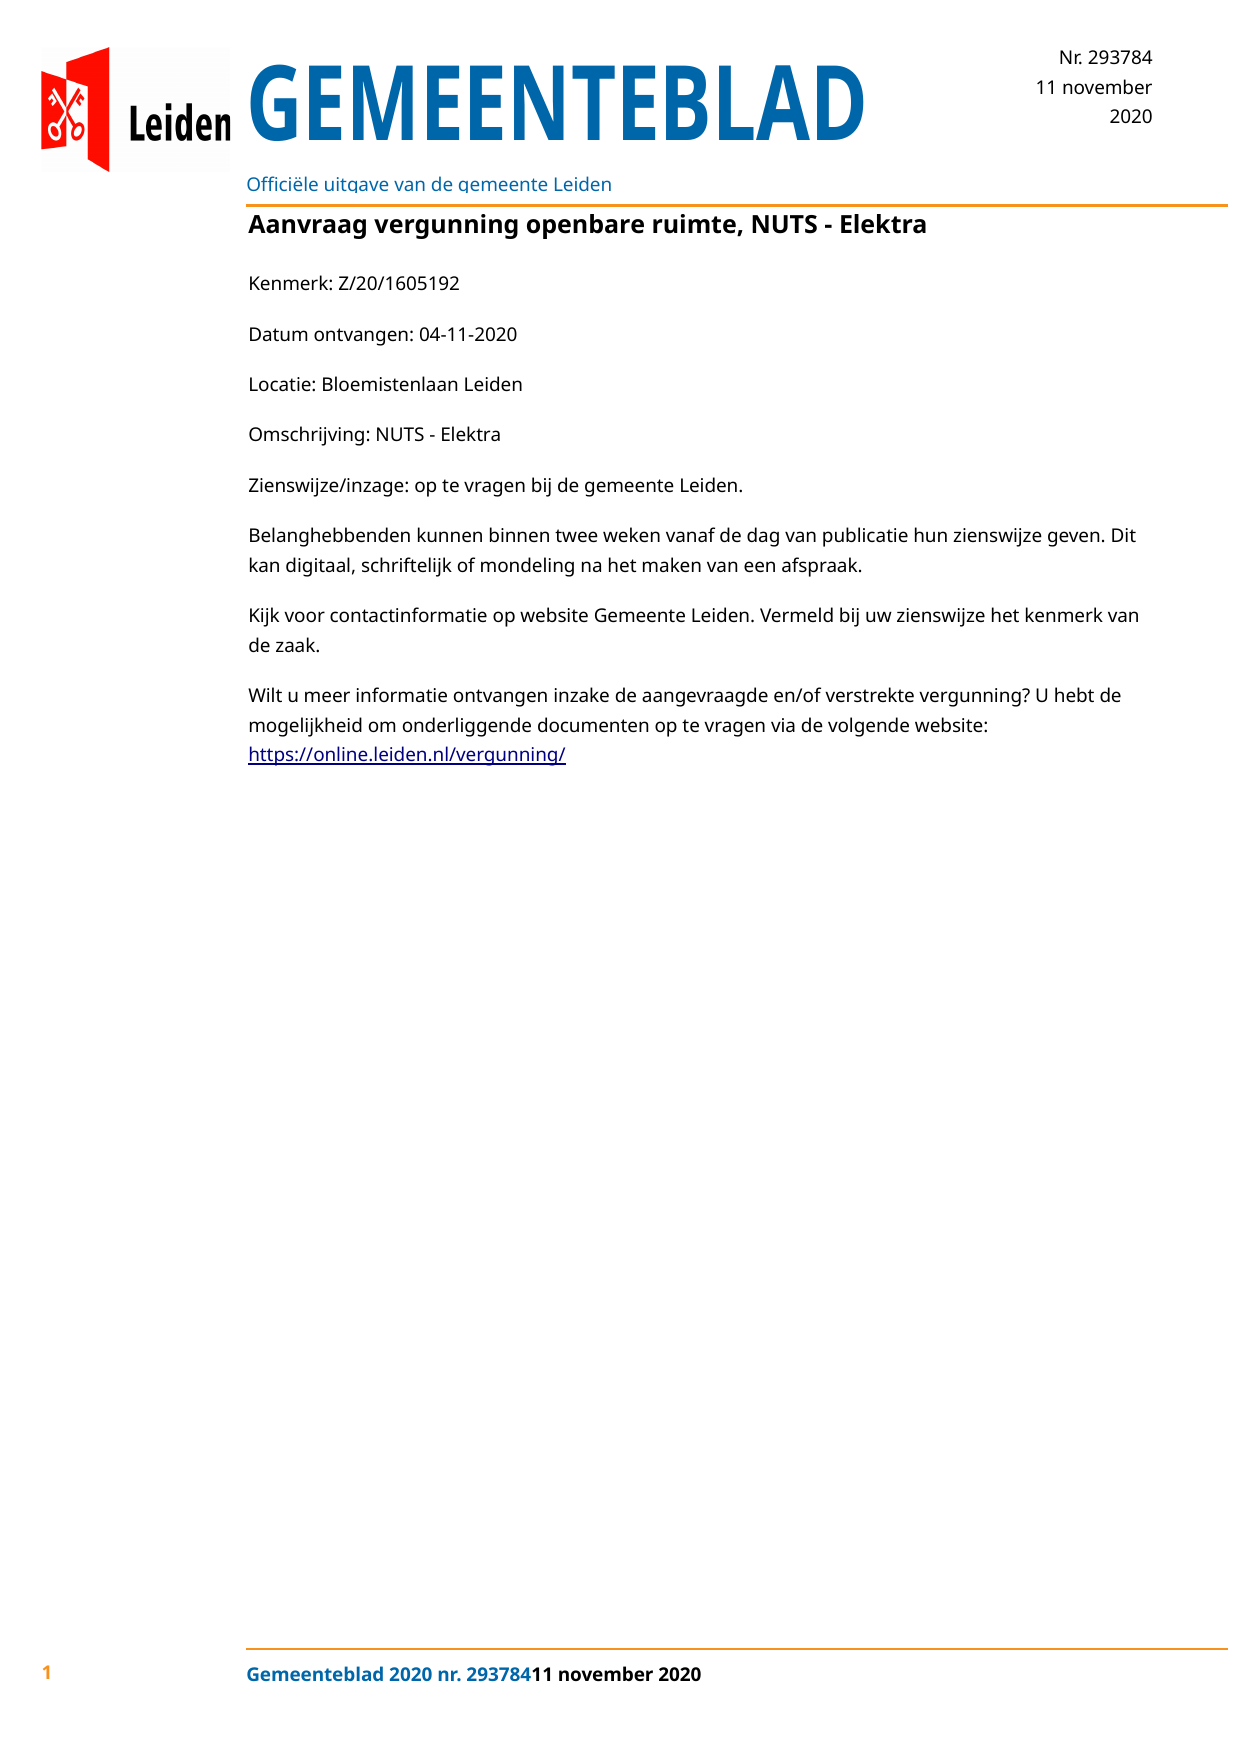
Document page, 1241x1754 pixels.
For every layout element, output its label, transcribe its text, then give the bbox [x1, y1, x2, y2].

text Datum ontvangen: 04-11-2020 [248, 321, 1152, 346]
text Locatie: Bloemistenlaan Leiden [248, 371, 1152, 397]
text Belanghebbenden kunnen binnen twee weken vanaf de dag van publicatie hun zienswijze geven. Dit kan digitaal, schriftelijk of mondeling na het maken van een afspraak. [248, 522, 1152, 578]
text Aanvraag vergunning openbare ruimte, NUTS - Elektra [248, 207, 1152, 241]
text Kijk voor contactinformatie op website Gemeente Leiden. Vermeld bij uw zienswijze het kenmerk van de zaak. [248, 602, 1152, 658]
text Omschrijving: NUTS - Elektra [248, 422, 1152, 447]
text Zienswijze/inzage: op te vragen bij de gemeente Leiden. [248, 472, 1152, 498]
text Kenmerk: Z/20/1605192 [248, 270, 1152, 296]
text Wilt u meer informatie ontvangen inzake de aangevraagde en/of verstrekte vergunning? U hebt de mogelijkheid om onderliggende documenten op te vragen via de volgende website: https://online.leiden.nl/vergunning/ [248, 682, 1152, 767]
picture [41, 47, 231, 172]
